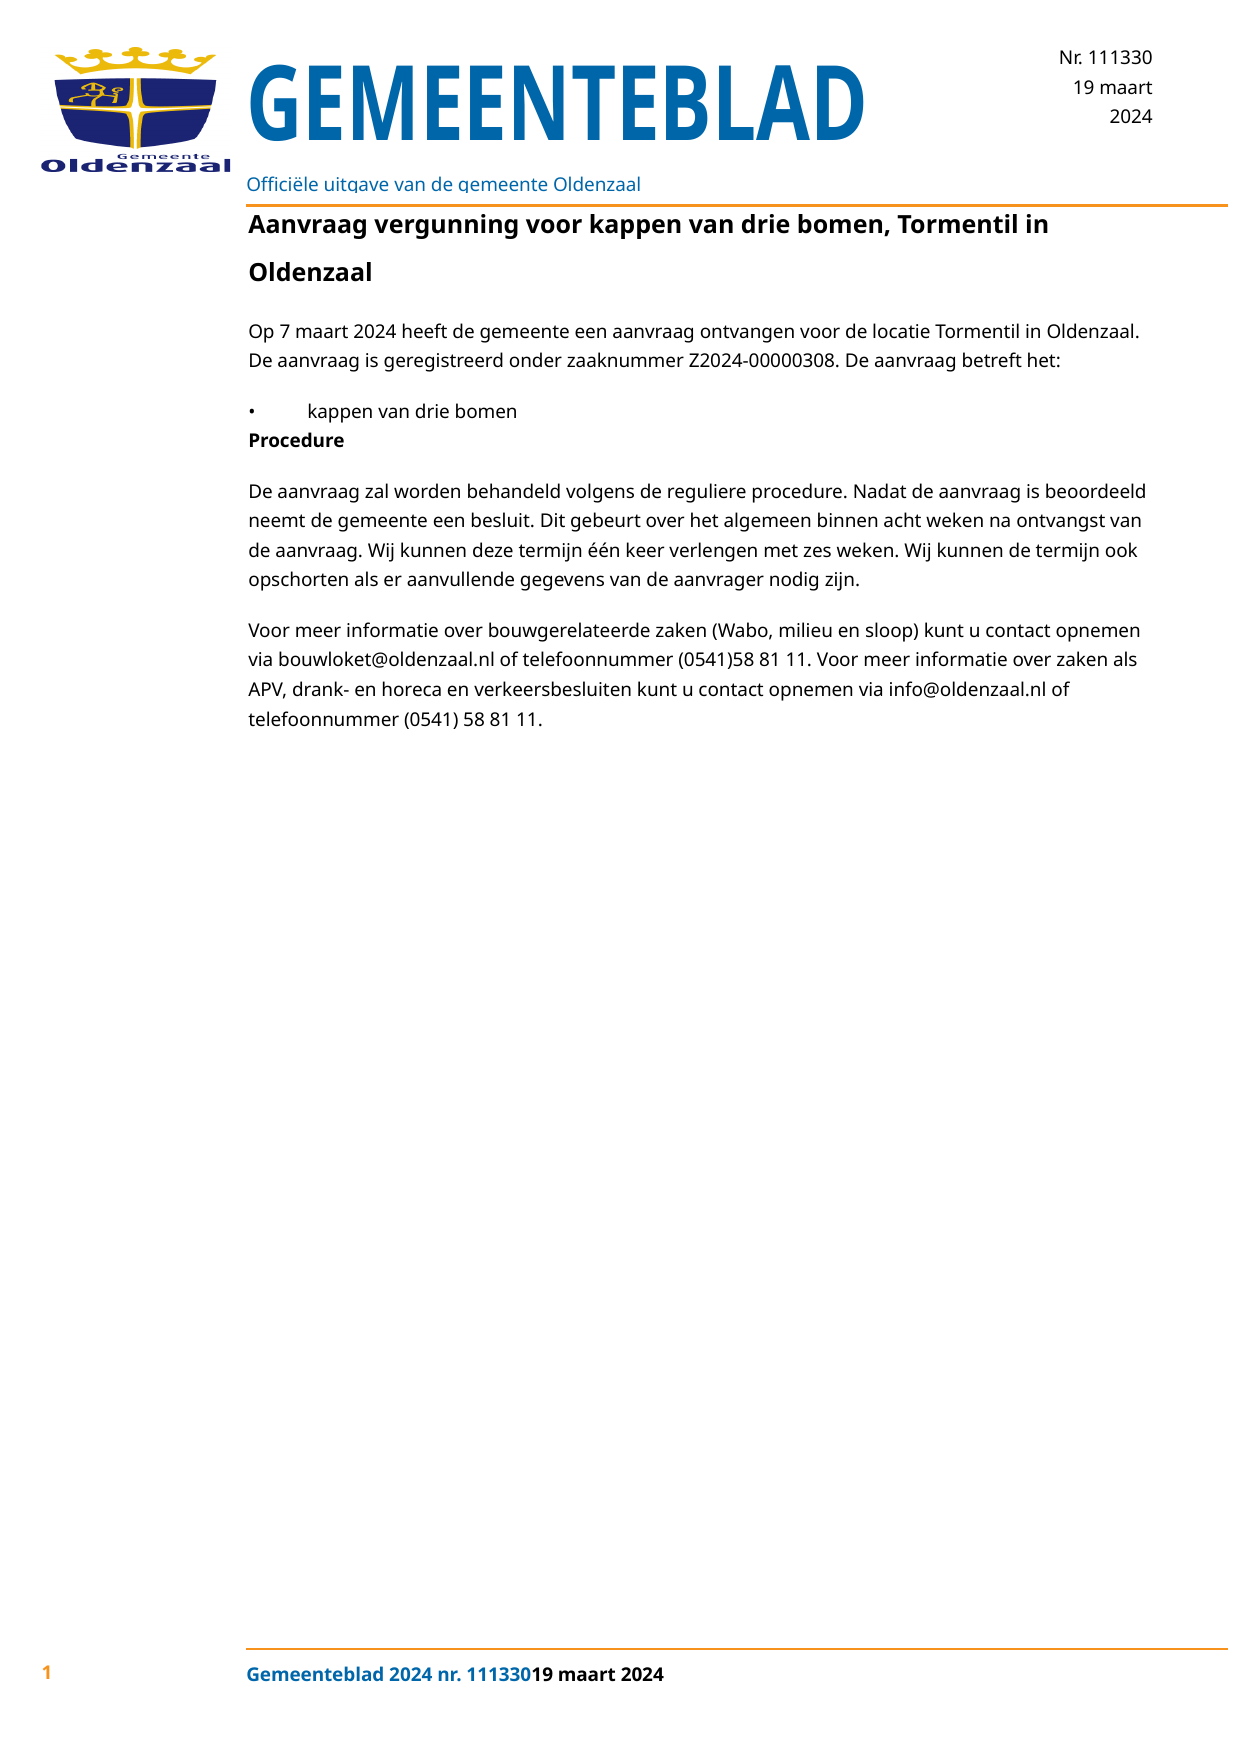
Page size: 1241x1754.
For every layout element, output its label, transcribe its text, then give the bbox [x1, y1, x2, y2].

text Voor meer informatie over bouwgerelateerde zaken (Wabo, milieu en sloop) kunt u contact opnemen via bouwloket@oldenzaal.nl of telefoonnummer (0541)58 81 11. Voor meer informatie over zaken als APV, drank- en horeca en verkeersbesluiten kunt u contact opnemen via info@oldenzaal.nl of telefoonnummer (0541) 58 81 11. [248, 617, 1152, 732]
text Procedure [248, 427, 1152, 453]
text Op 7 maart 2024 heeft de gemeente een aanvraag ontvangen voor de locatie Tormentil in Oldenzaal. De aanvraag is geregistreerd onder zaaknummer Z2024-00000308. De aanvraag betreft het: [248, 318, 1152, 373]
picture [41, 47, 231, 172]
list kappen van drie bomen [248, 398, 1152, 424]
text Aanvraag vergunning voor kappen van drie bomen, Tormentil in Oldenzaal [248, 207, 1152, 288]
text De aanvraag zal worden behandeld volgens de reguliere procedure. Nadat de aanvraag is beoordeeld neemt de gemeente een besluit. Dit gebeurt over het algemeen binnen acht weken na ontvangst van de aanvraag. Wij kunnen deze termijn één keer verlengen met zes weken. Wij kunnen de termijn ook opschorten als er aanvullende gegevens van de aanvrager nodig zijn. [248, 478, 1152, 592]
